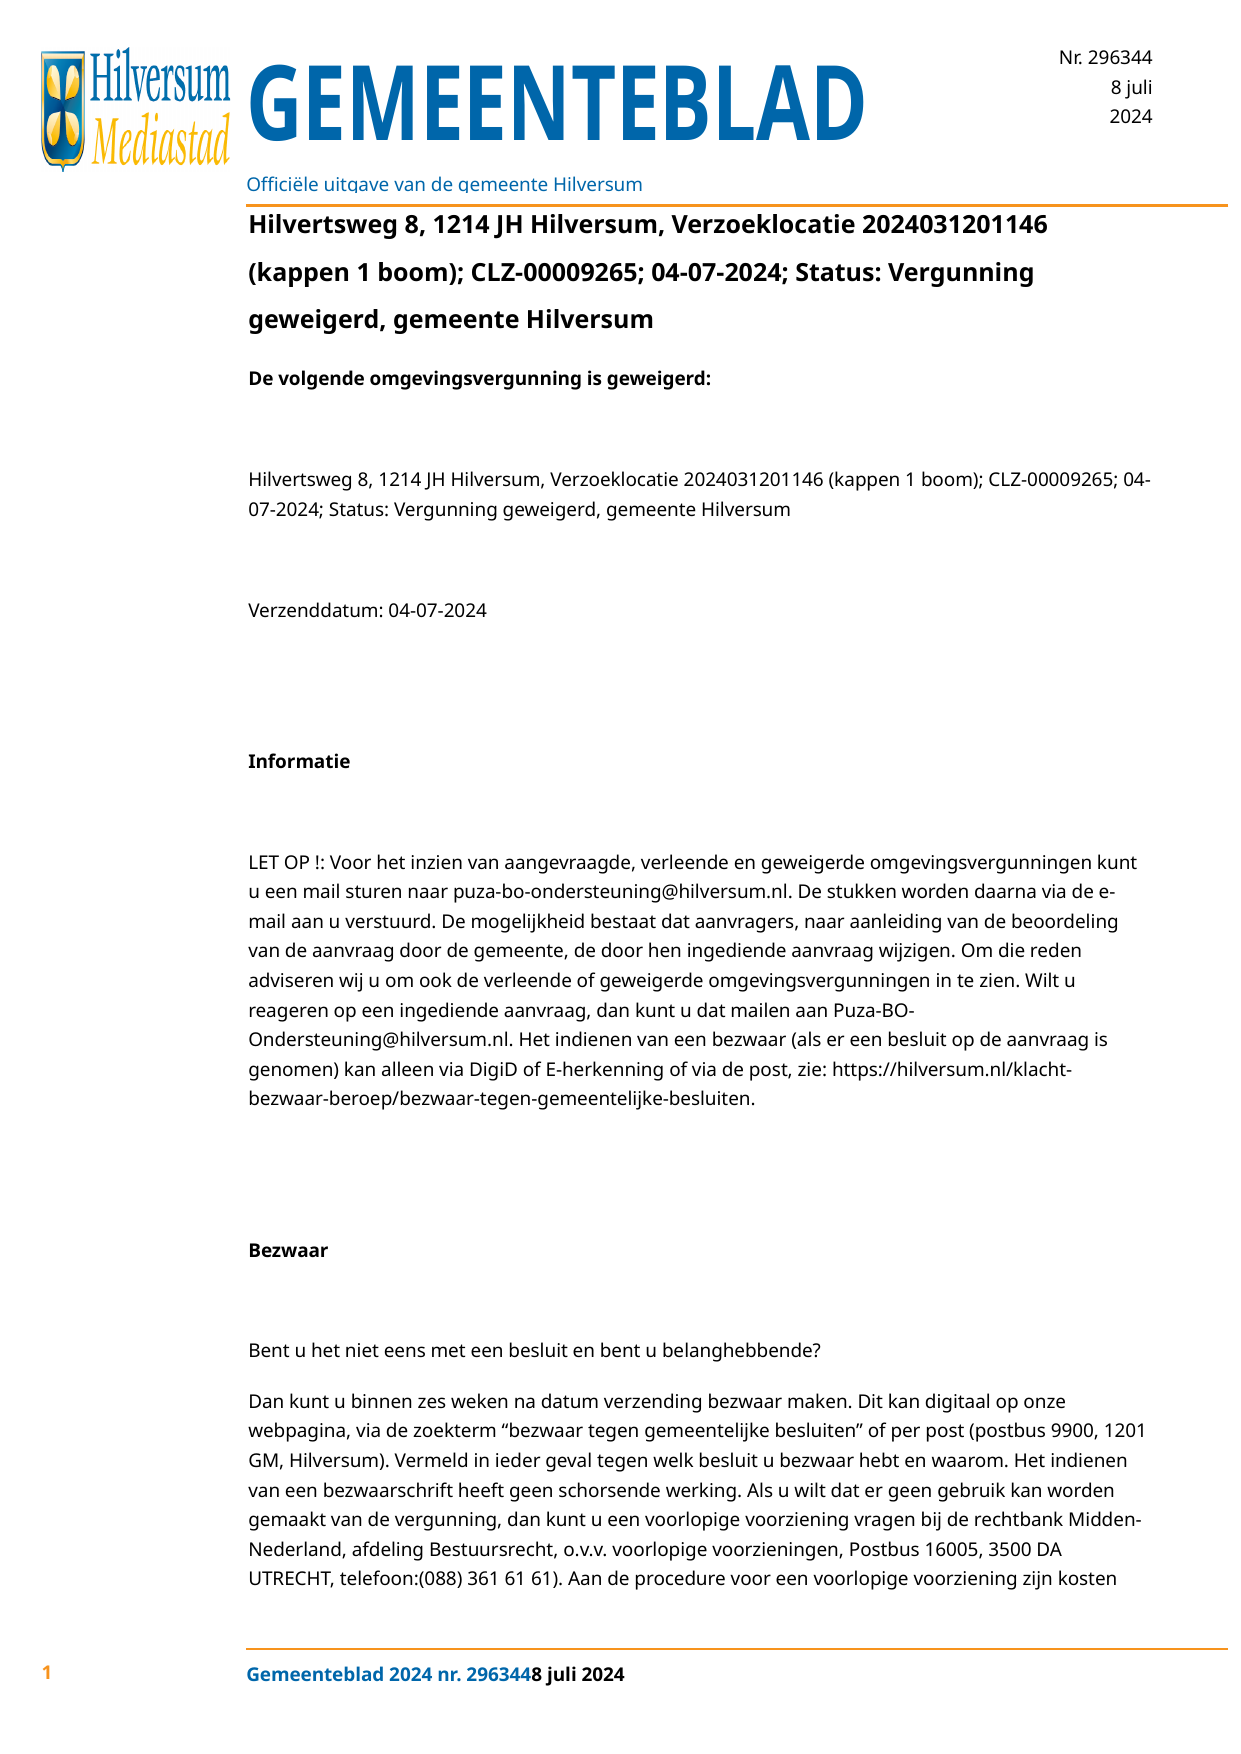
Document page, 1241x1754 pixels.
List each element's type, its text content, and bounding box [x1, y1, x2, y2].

text Verzenddatum: 04-07-2024 [248, 597, 1152, 622]
picture [41, 47, 231, 172]
text Bezwaar [248, 1237, 1152, 1262]
text LET OP !: Voor het inzien van aangevraagde, verleende en geweigerde omgevingsvergunningen kunt u een mail sturen naar puza-bo-ondersteuning@hilversum.nl. De stukken worden daarna via de e-mail aan u verstuurd. De mogelijkheid bestaat dat aanvragers, naar aanleiding van de beoordeling van de aanvraag door de gemeente, de door hen ingediende aanvraag wijzigen. Om die reden adviseren wij u om ook de verleende of geweigerde omgevingsvergunningen in te zien. Wilt u reageren op een ingediende aanvraag, dan kunt u dat mailen aan Puza-BO-Ondersteuning@hilversum.nl. Het indienen van een bezwaar (als er een besluit op de aanvraag is genomen) kan alleen via DigiD of E-herkenning of via de post, zie: https://hilversum.nl/klacht-bezwaar-beroep/bezwaar-tegen-gemeentelijke-besluiten. [248, 849, 1152, 1111]
text Hilvertsweg 8, 1214 JH Hilversum, Verzoeklocatie 2024031201146 (kappen 1 boom); CLZ-00009265; 04-07-2024; Status: Vergunning geweigerd, gemeente Hilversum [248, 207, 1152, 336]
text Hilvertsweg 8, 1214 JH Hilversum, Verzoeklocatie 2024031201146 (kappen 1 boom); CLZ-00009265; 04-07-2024; Status: Vergunning geweigerd, gemeente Hilversum [248, 466, 1152, 522]
text Dan kunt u binnen zes weken na datum verzending bezwaar maken. Dit kan digitaal op onze webpagina, via de zoekterm “bezwaar tegen gemeentelijke besluiten” of per post (postbus 9900, 1201 GM, Hilversum). Vermeld in ieder geval tegen welk besluit u bezwaar hebt en waarom. Het indienen van een bezwaarschrift heeft geen schorsende werking. Als u wilt dat er geen gebruik kan worden gemaakt van de vergunning, dan kunt u een voorlopige voorziening vragen bij de rechtbank Midden-Nederland, afdeling Bestuursrecht, o.v.v. voorlopige voorzieningen, Postbus 16005, 3500 DA UTRECHT, telefoon:(088) 361 61 61). Aan de procedure voor een voorlopige voorziening zijn kosten [248, 1388, 1152, 1591]
text De volgende omgevingsvergunning is geweigerd: [248, 366, 1152, 391]
text Bent u het niet eens met een besluit en bent u belanghebbende? [248, 1338, 1152, 1363]
text Informatie [248, 748, 1152, 774]
